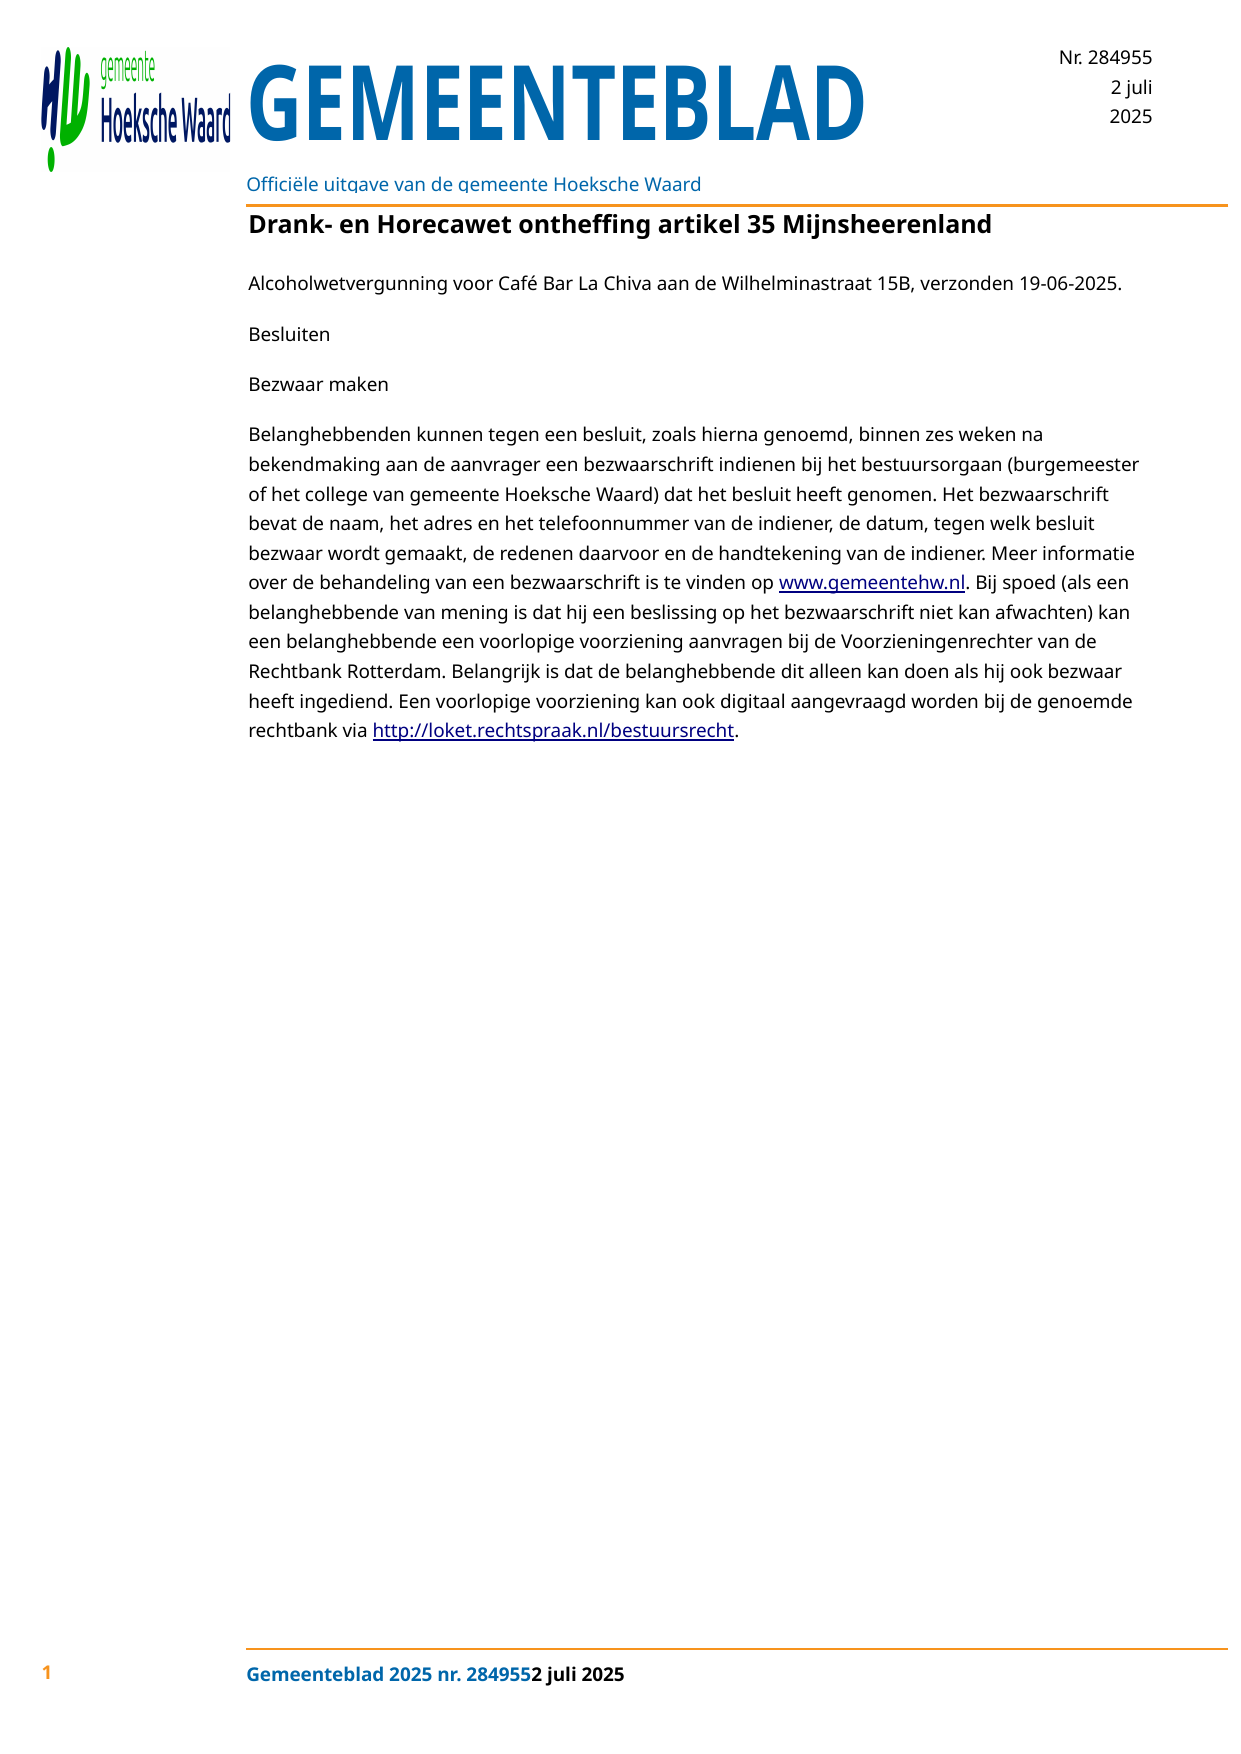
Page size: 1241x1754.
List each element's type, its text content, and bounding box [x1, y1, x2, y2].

text Besluiten [248, 321, 1152, 346]
text Bezwaar maken [248, 371, 1152, 397]
picture [41, 47, 231, 172]
text Drank- en Horecawet ontheffing artikel 35 Mijnsheerenland [248, 207, 1152, 241]
text Belanghebbenden kunnen tegen een besluit, zoals hierna genoemd, binnen zes weken na bekendmaking aan de aanvrager een bezwaarschrift indienen bij het bestuursorgaan (burgemeester of het college van gemeente Hoeksche Waard) dat het besluit heeft genomen. Het bezwaarschrift bevat de naam, het adres en het telefoonnummer van de indiener, de datum, tegen welk besluit bezwaar wordt gemaakt, de redenen daarvoor en de handtekening van de indiener. Meer informatie over de behandeling van een bezwaarschrift is te vinden op www.gemeentehw.nl. Bij spoed (als een belanghebbende van mening is dat hij een beslissing op het bezwaarschrift niet kan afwachten) kan een belanghebbende een voorlopige voorziening aanvragen bij de Voorzieningenrechter van de Rechtbank Rotterdam. Belangrijk is dat de belanghebbende dit alleen kan doen als hij ook bezwaar heeft ingediend. Een voorlopige voorziening kan ook digitaal aangevraagd worden bij de genoemde rechtbank via http://loket.rechtspraak.nl/bestuursrecht. [248, 422, 1152, 743]
text Alcoholwetvergunning voor Café Bar La Chiva aan de Wilhelminastraat 15B, verzonden 19-06-2025. [248, 270, 1152, 296]
